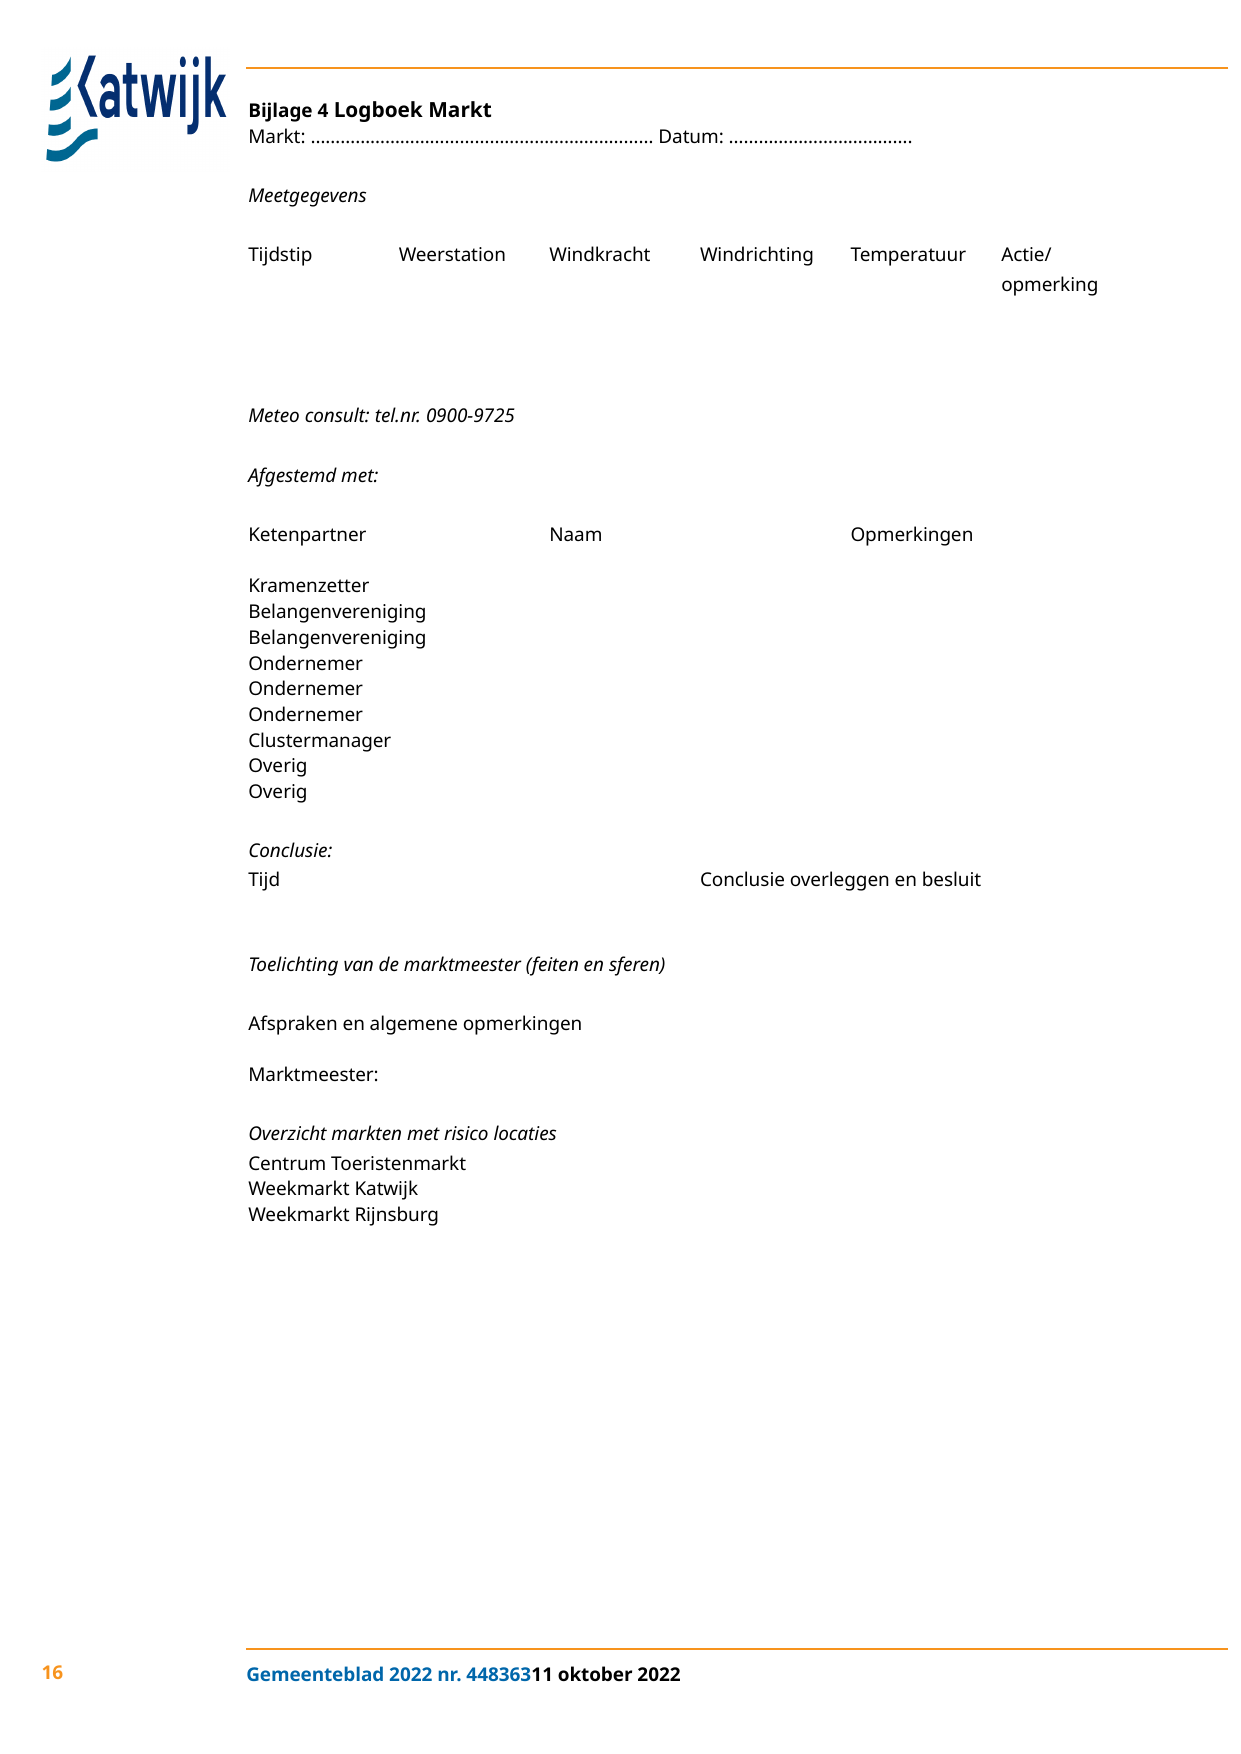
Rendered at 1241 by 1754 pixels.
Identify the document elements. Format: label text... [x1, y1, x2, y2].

table_cell [850, 701, 1152, 727]
table_cell [850, 753, 1152, 778]
text Bijlage 4 Logboek Markt [248, 95, 1152, 123]
table_header Tijdstip [248, 241, 398, 297]
table_cell [549, 573, 850, 598]
table_cell Clustermanager [248, 727, 549, 753]
table_cell [850, 727, 1152, 753]
table_cell [549, 779, 850, 804]
table_cell [248, 297, 398, 322]
table_cell [850, 650, 1152, 676]
table_cell [549, 650, 850, 676]
table_header Opmerkingen [850, 521, 1152, 547]
table_header Windkracht [549, 241, 700, 297]
table_cell [549, 547, 850, 573]
table_cell [850, 779, 1152, 804]
table_cell [549, 701, 850, 727]
table_cell Overig [248, 779, 549, 804]
table_cell [1001, 348, 1152, 374]
table_cell [1001, 297, 1152, 322]
text Meetgegevens [248, 182, 1152, 208]
table_cell [850, 322, 1001, 348]
table_cell [549, 348, 700, 374]
table_cell Ondernemer [248, 676, 549, 701]
table_cell Marktmeester: [248, 1062, 1152, 1087]
table_cell [248, 1036, 1152, 1062]
table_header Tijd [248, 867, 700, 892]
table_cell [700, 893, 1152, 918]
text Meteo consult: tel.nr. 0900-9725 [248, 403, 1152, 428]
table_cell Weekmarkt Katwijk [248, 1176, 700, 1201]
table_cell [248, 547, 549, 573]
table_header Centrum Toeristenmarkt [248, 1150, 700, 1176]
table_cell [850, 374, 1001, 399]
table_cell [700, 1176, 1152, 1201]
table_cell [399, 348, 549, 374]
table_cell [700, 374, 850, 399]
text Overzicht markten met risico locaties [248, 1120, 1152, 1146]
table_header Conclusie overleggen en besluit [700, 867, 1152, 892]
table_cell [549, 322, 700, 348]
table_header Weerstation [399, 241, 549, 297]
text Conclusie: [248, 837, 1152, 863]
table_cell [850, 348, 1001, 374]
table_cell [700, 322, 850, 348]
table_cell [248, 348, 398, 374]
table_cell Overig [248, 753, 549, 778]
table_header Temperatuur [850, 241, 1001, 297]
table_cell [850, 676, 1152, 701]
table_header Actie/ opmerking [1001, 241, 1152, 297]
table_cell [700, 1201, 1152, 1227]
table_cell Kramenzetter [248, 573, 549, 598]
table_cell [850, 297, 1001, 322]
table_cell [549, 374, 700, 399]
table_cell [549, 598, 850, 624]
table_cell [850, 598, 1152, 624]
text Toelichting van de marktmeester (feiten en sferen) [248, 951, 1152, 977]
table_cell [700, 297, 850, 322]
table_cell Belangenvereniging [248, 624, 549, 650]
table_header [700, 1150, 1152, 1176]
table_cell [549, 676, 850, 701]
picture [41, 47, 231, 172]
table_cell [399, 374, 549, 399]
table_cell [549, 753, 850, 778]
table_cell Belangenvereniging [248, 598, 549, 624]
table_cell Ondernemer [248, 650, 549, 676]
table_cell [248, 893, 700, 918]
table_cell Ondernemer [248, 701, 549, 727]
table_cell [399, 297, 549, 322]
table_header Markt: …………………………………………………………… Datum: ………………………………. [248, 124, 1152, 149]
table_cell [850, 573, 1152, 598]
table_cell [549, 624, 850, 650]
table_header Afspraken en algemene opmerkingen [248, 1010, 1152, 1036]
table_cell [549, 727, 850, 753]
table_cell [700, 348, 850, 374]
table_header Naam [549, 521, 850, 547]
table_header Ketenpartner [248, 521, 549, 547]
table_cell [850, 624, 1152, 650]
table_header Windrichting [700, 241, 850, 297]
text Afgestemd met: [248, 462, 1152, 488]
table_cell [1001, 374, 1152, 399]
table_cell Weekmarkt Rijnsburg [248, 1201, 700, 1227]
table_cell [248, 322, 398, 348]
table_cell [549, 297, 700, 322]
table_cell [1001, 322, 1152, 348]
table_cell [850, 547, 1152, 573]
table_cell [399, 322, 549, 348]
table_cell [248, 374, 398, 399]
